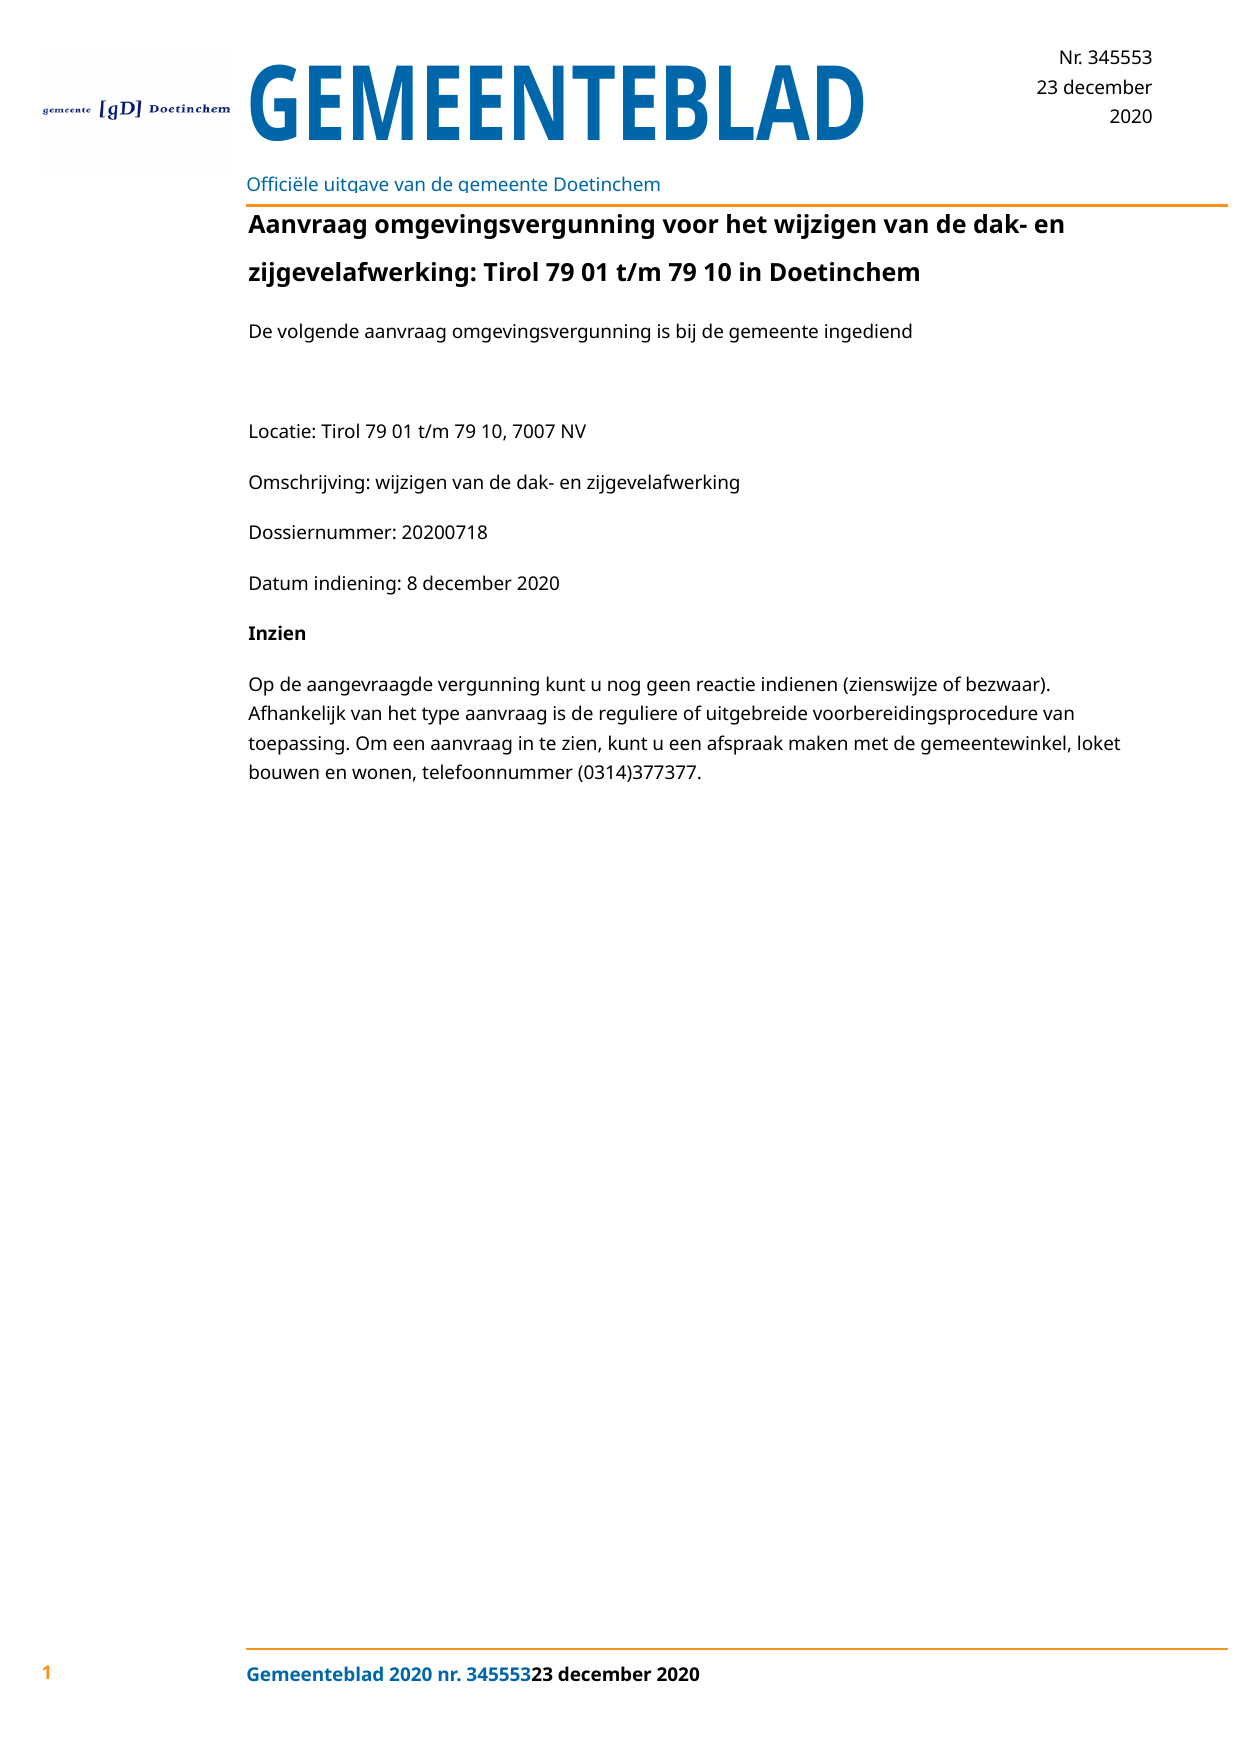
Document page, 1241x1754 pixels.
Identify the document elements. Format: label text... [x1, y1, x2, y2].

text Op de aangevraagde vergunning kunt u nog geen reactie indienen (zienswijze of bezwaar). Afhankelijk van het type aanvraag is de reguliere of uitgebreide voorbereidingsprocedure van toepassing. Om een aanvraag in te zien, kunt u een afspraak maken met de gemeentewinkel, loket bouwen en wonen, telefoonnummer (0314)377377. [248, 671, 1152, 785]
text Omschrijving: wijzigen van de dak- en zijgevelafwerking [248, 469, 1152, 495]
text Aanvraag omgevingsvergunning voor het wijzigen van de dak- en zijgevelafwerking: Tirol 79 01 t/m 79 10 in Doetinchem [248, 207, 1152, 288]
text Locatie: Tirol 79 01 t/m 79 10, 7007 NV [248, 419, 1152, 444]
text De volgende aanvraag omgevingsvergunning is bij de gemeente ingediend [248, 318, 1152, 344]
text Inzien [248, 620, 1152, 646]
picture [41, 47, 231, 172]
text Dossiernummer: 20200718 [248, 519, 1152, 545]
text Datum indiening: 8 december 2020 [248, 570, 1152, 596]
